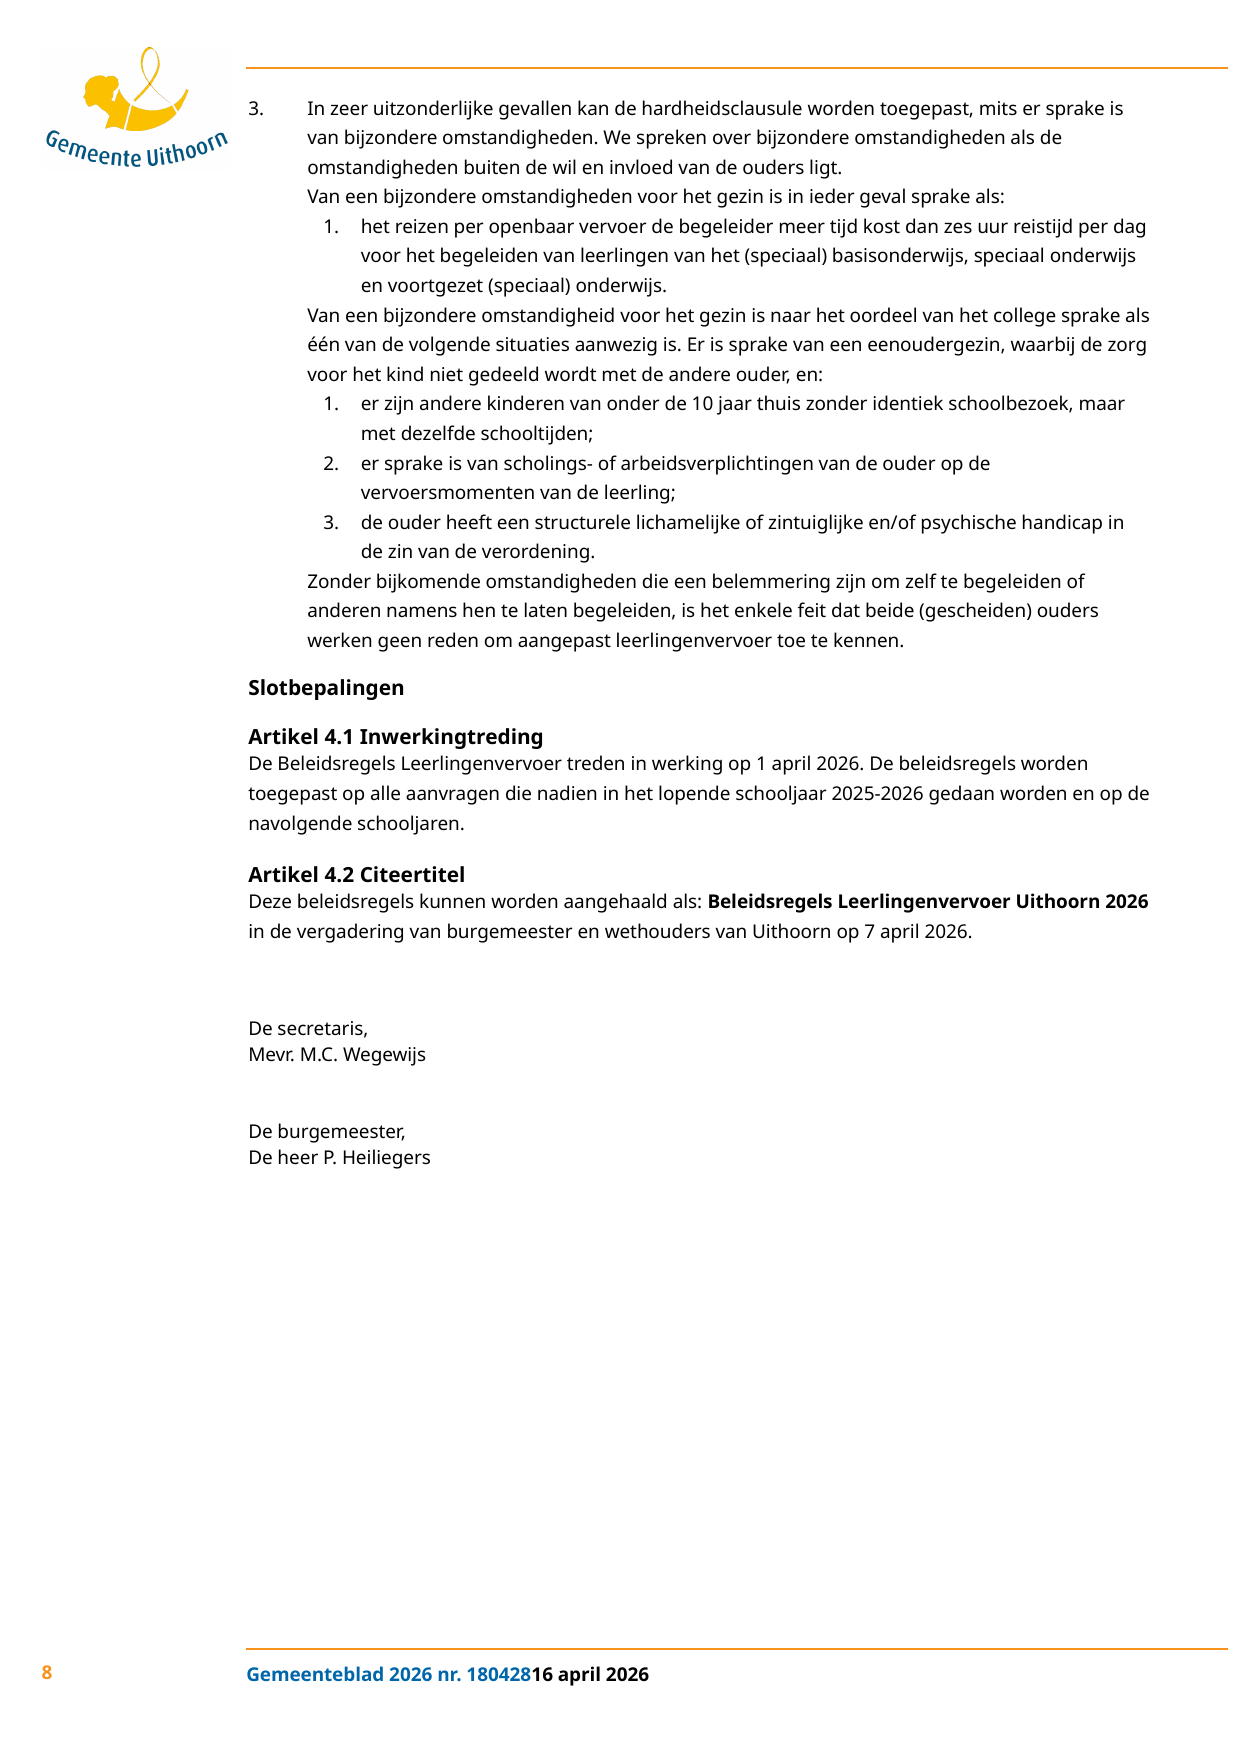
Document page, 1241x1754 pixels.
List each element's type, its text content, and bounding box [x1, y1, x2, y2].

text Deze beleidsregels kunnen worden aangehaald als: Beleidsregels Leerlingenvervoer Uithoorn 2026 in de vergadering van burgemeester en wethouders van Uithoorn op 7 april 2026. [248, 889, 1152, 944]
list er sprake is van scholings- of arbeidsverplichtingen van de ouder op de vervoersmomenten van de leerling; [323, 450, 1152, 505]
picture [41, 47, 231, 172]
text Mevr. M.C. Wegewijs [248, 1041, 1152, 1067]
text Slotbepalingen [248, 673, 1152, 701]
text De burgemeester, [248, 1118, 1152, 1144]
text Artikel 4.2 Citeertitel [248, 860, 1152, 889]
list het reizen per openbaar vervoer de begeleider meer tijd kost dan zes uur reistijd per dag voor het begeleiden van leerlingen van het (speciaal) basisonderwijs, speciaal onderwijs en voortgezet (speciaal) onderwijs. [323, 213, 1152, 298]
text De Beleidsregels Leerlingenvervoer treden in werking op 1 april 2026. De beleidsregels worden toegepast op alle aanvragen die nadien in het lopende schooljaar 2025-2026 gedaan worden en op de navolgende schooljaren. [248, 751, 1152, 836]
list Van een bijzondere omstandigheid voor het gezin is naar het oordeel van het college sprake als één van de volgende situaties aanwezig is. Er is sprake van een eenoudergezin, waarbij de zorg voor het kind niet gedeeld wordt met de andere ouder, en: [248, 302, 1152, 387]
text De secretaris, [248, 1015, 1152, 1041]
list In zeer uitzonderlijke gevallen kan de hardheidsclausule worden toegepast, mits er sprake is van bijzondere omstandigheden. We spreken over bijzondere omstandigheden als de omstandigheden buiten de wil en invloed van de ouders ligt. [248, 95, 1152, 180]
list de ouder heeft een structurele lichamelijke of zintuiglijke en/of psychische handicap in de zin van de verordening. [323, 509, 1152, 564]
list Van een bijzondere omstandigheden voor het gezin is in ieder geval sprake als: [248, 183, 1152, 209]
list er zijn andere kinderen van onder de 10 jaar thuis zonder identiek schoolbezoek, maar met dezelfde schooltijden; [323, 391, 1152, 446]
list Zonder bijkomende omstandigheden die een belemmering zijn om zelf te begeleiden of anderen namens hen te laten begeleiden, is het enkele feit dat beide (gescheiden) ouders werken geen reden om aangepast leerlingenvervoer toe te kennen. [248, 568, 1152, 653]
text De heer P. Heiliegers [248, 1144, 1152, 1170]
text Artikel 4.1 Inwerkingtreding [248, 722, 1152, 751]
